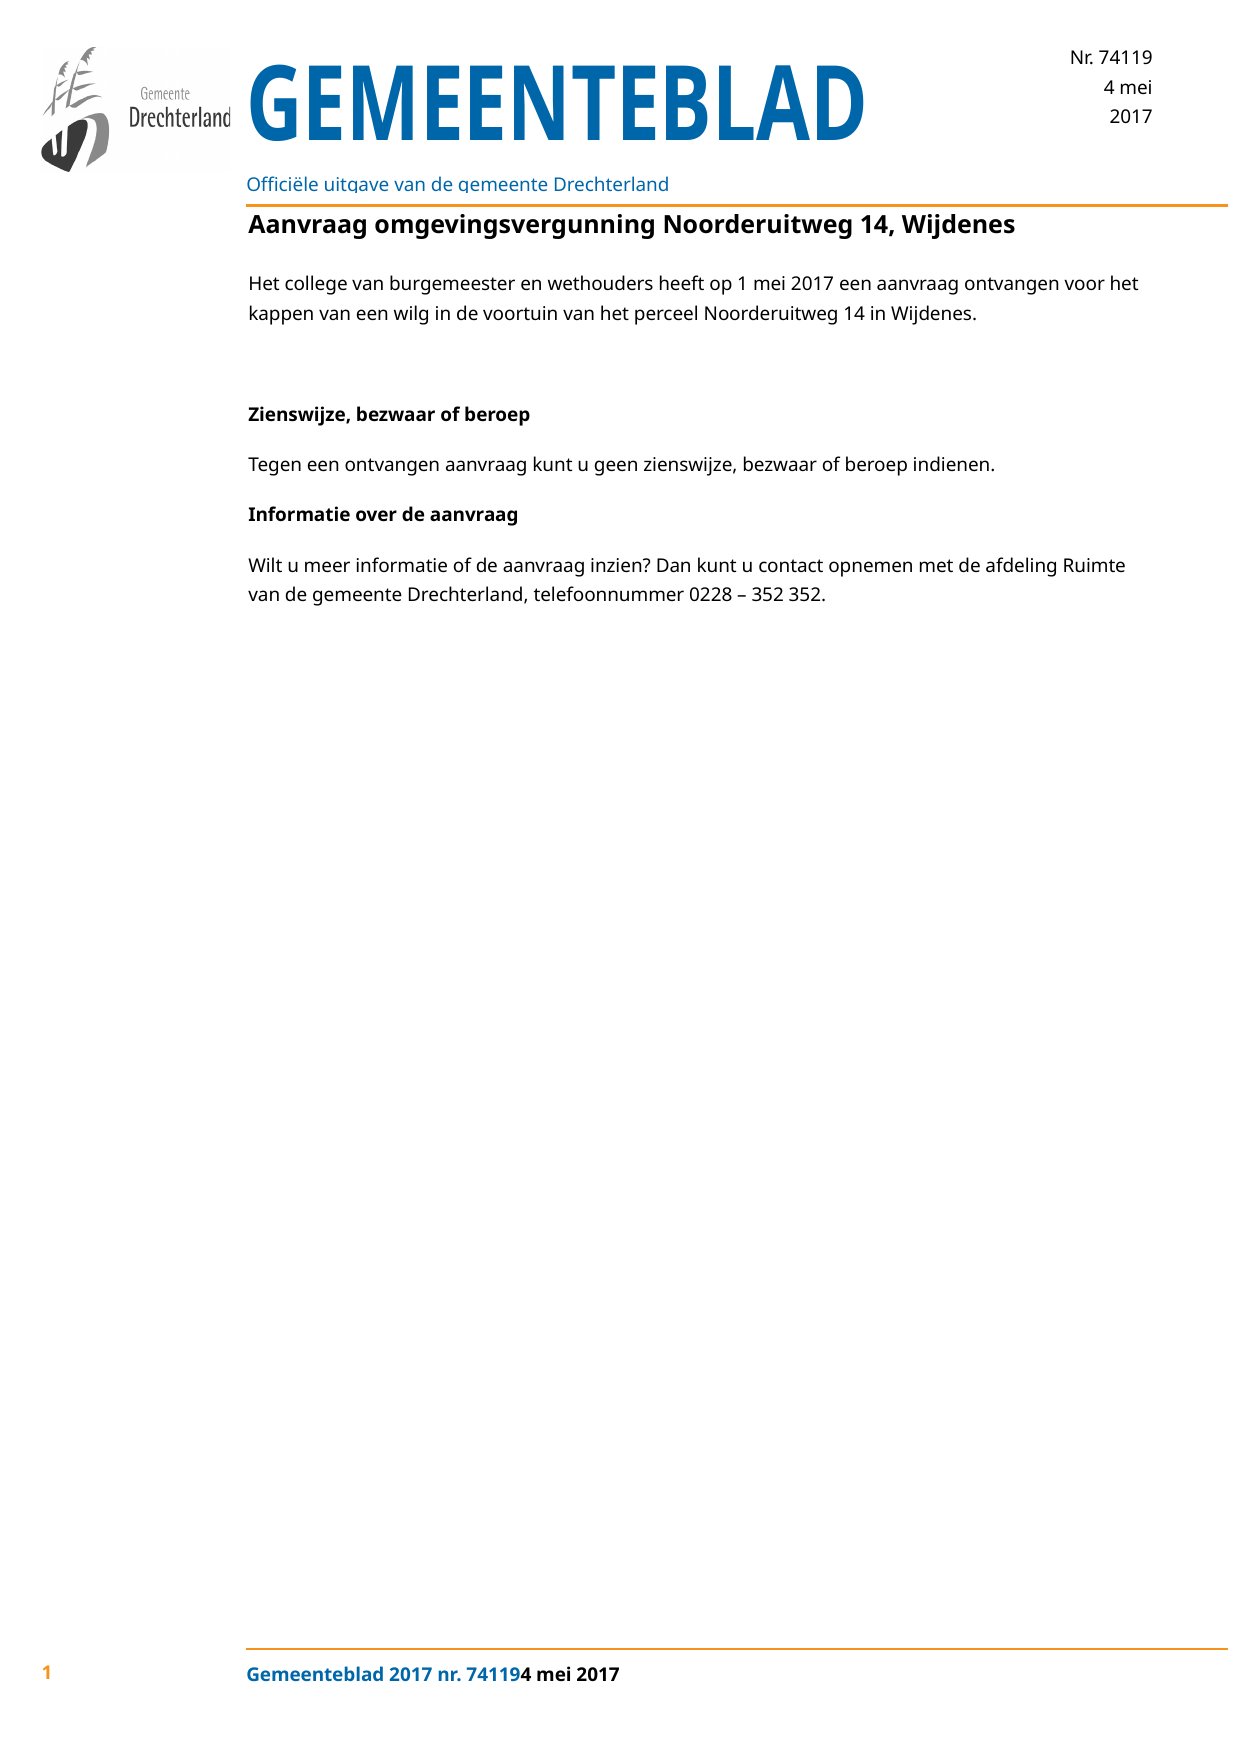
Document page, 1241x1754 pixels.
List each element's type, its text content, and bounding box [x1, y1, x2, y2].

picture [41, 47, 231, 172]
text Wilt u meer informatie of de aanvraag inzien? Dan kunt u contact opnemen met de afdeling Ruimte van de gemeente Drechterland, telefoonnummer 0228 – 352 352. [248, 552, 1152, 607]
text Het college van burgemeester en wethouders heeft op 1 mei 2017 een aanvraag ontvangen voor het kappen van een wilg in de voortuin van het perceel Noorderuitweg 14 in Wijdenes. [248, 270, 1152, 326]
text Aanvraag omgevingsvergunning Noorderuitweg 14, Wijdenes [248, 207, 1152, 241]
text Informatie over de aanvraag [248, 502, 1152, 527]
text Tegen een ontvangen aanvraag kunt u geen zienswijze, bezwaar of beroep indienen. [248, 451, 1152, 477]
text Zienswijze, bezwaar of beroep [248, 401, 1152, 426]
